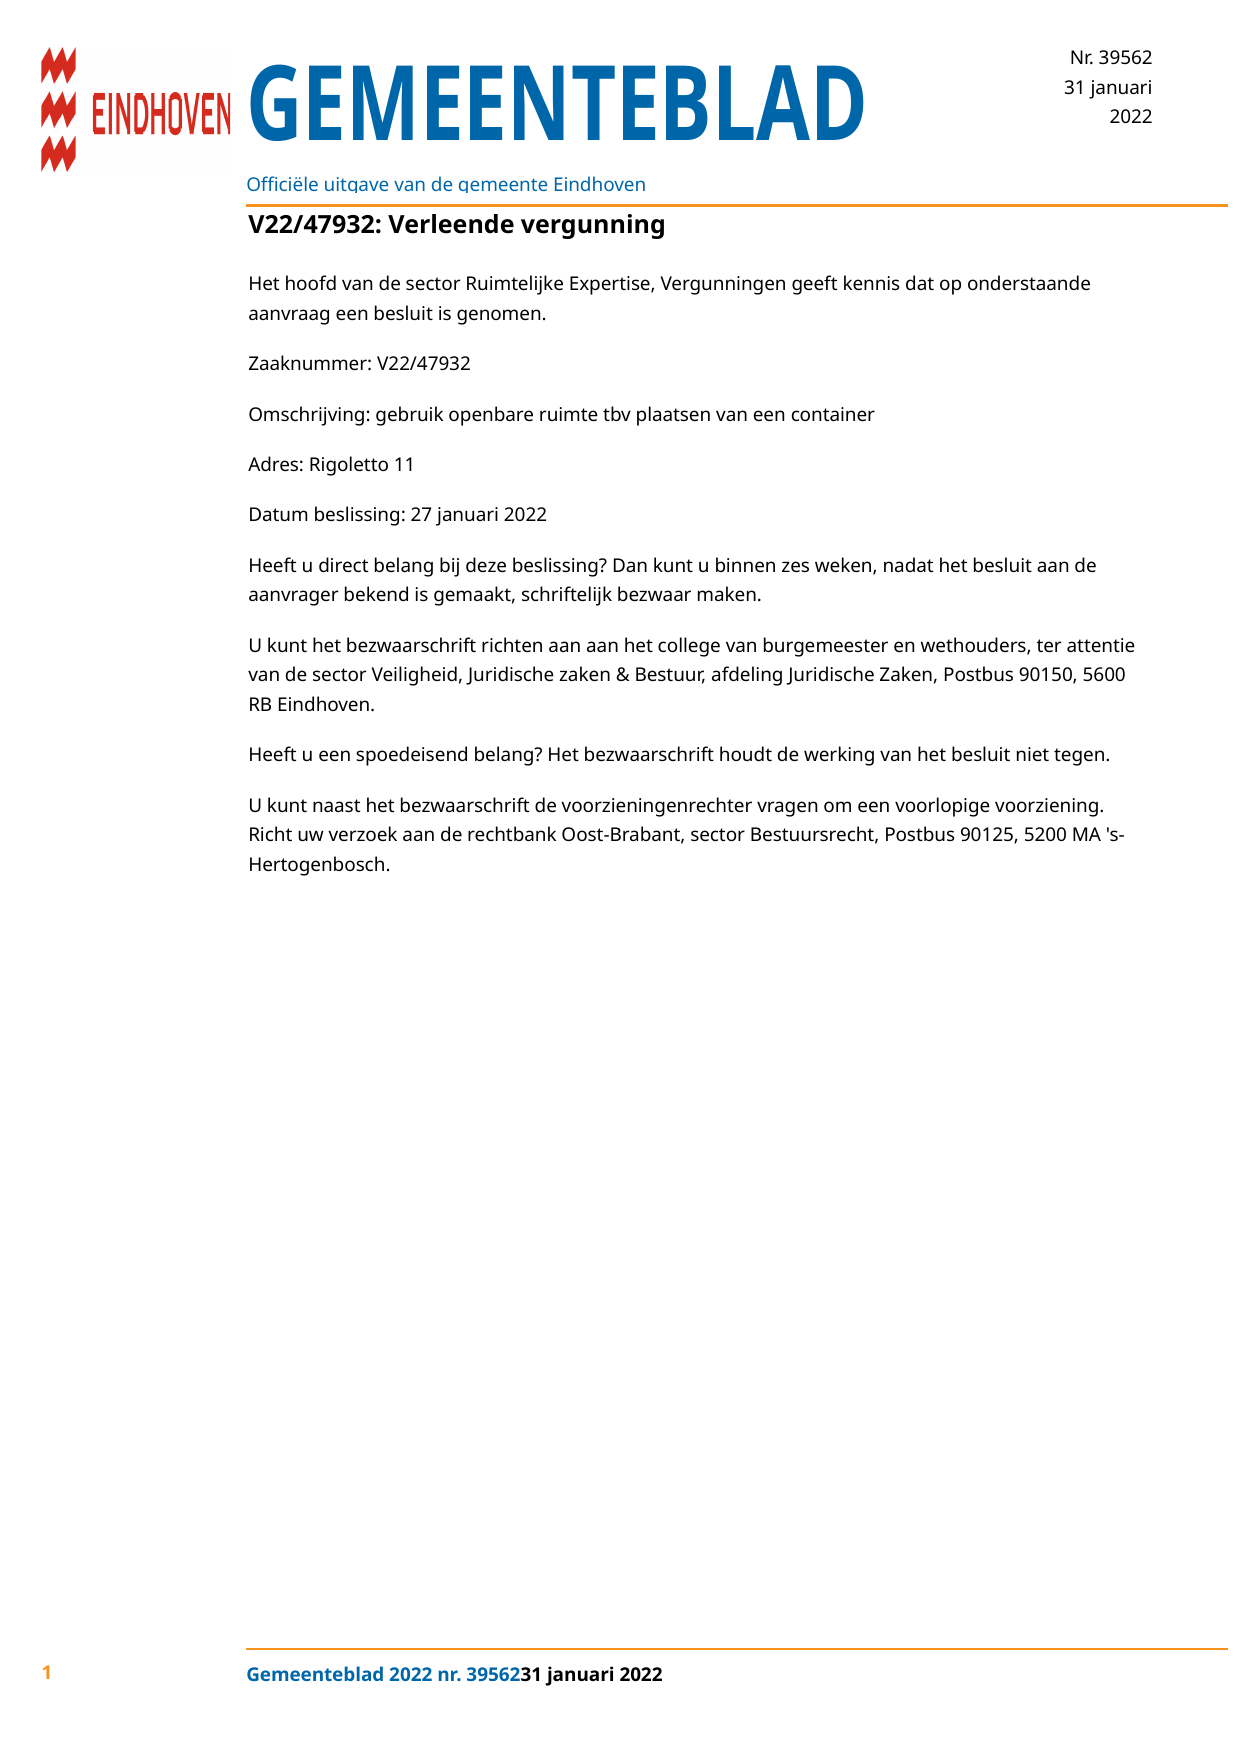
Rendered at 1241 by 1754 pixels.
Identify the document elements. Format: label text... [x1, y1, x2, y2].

text Heeft u een spoedeisend belang? Het bezwaarschrift houdt de werking van het besluit niet tegen. [248, 742, 1152, 767]
picture [41, 47, 231, 172]
text U kunt het bezwaarschrift richten aan aan het college van burgemeester en wethouders, ter attentie van de sector Veiligheid, Juridische zaken & Bestuur, afdeling Juridische Zaken, Postbus 90150, 5600 RB Eindhoven. [248, 632, 1152, 717]
text Zaaknummer: V22/47932 [248, 350, 1152, 376]
text U kunt naast het bezwaarschrift de voorzieningenrechter vragen om een voorlopige voorziening. Richt uw verzoek aan de rechtbank Oost-Brabant, sector Bestuursrecht, Postbus 90125, 5200 MA 's-Hertogenbosch. [248, 792, 1152, 877]
text Heeft u direct belang bij deze beslissing? Dan kunt u binnen zes weken, nadat het besluit aan de aanvrager bekend is gemaakt, schriftelijk bezwaar maken. [248, 552, 1152, 607]
text V22/47932: Verleende vergunning [248, 207, 1152, 241]
text Adres: Rigoletto 11 [248, 451, 1152, 477]
text Datum beslissing: 27 januari 2022 [248, 502, 1152, 527]
text Omschrijving: gebruik openbare ruimte tbv plaatsen van een container [248, 401, 1152, 426]
text Het hoofd van de sector Ruimtelijke Expertise, Vergunningen geeft kennis dat op onderstaande aanvraag een besluit is genomen. [248, 270, 1152, 326]
